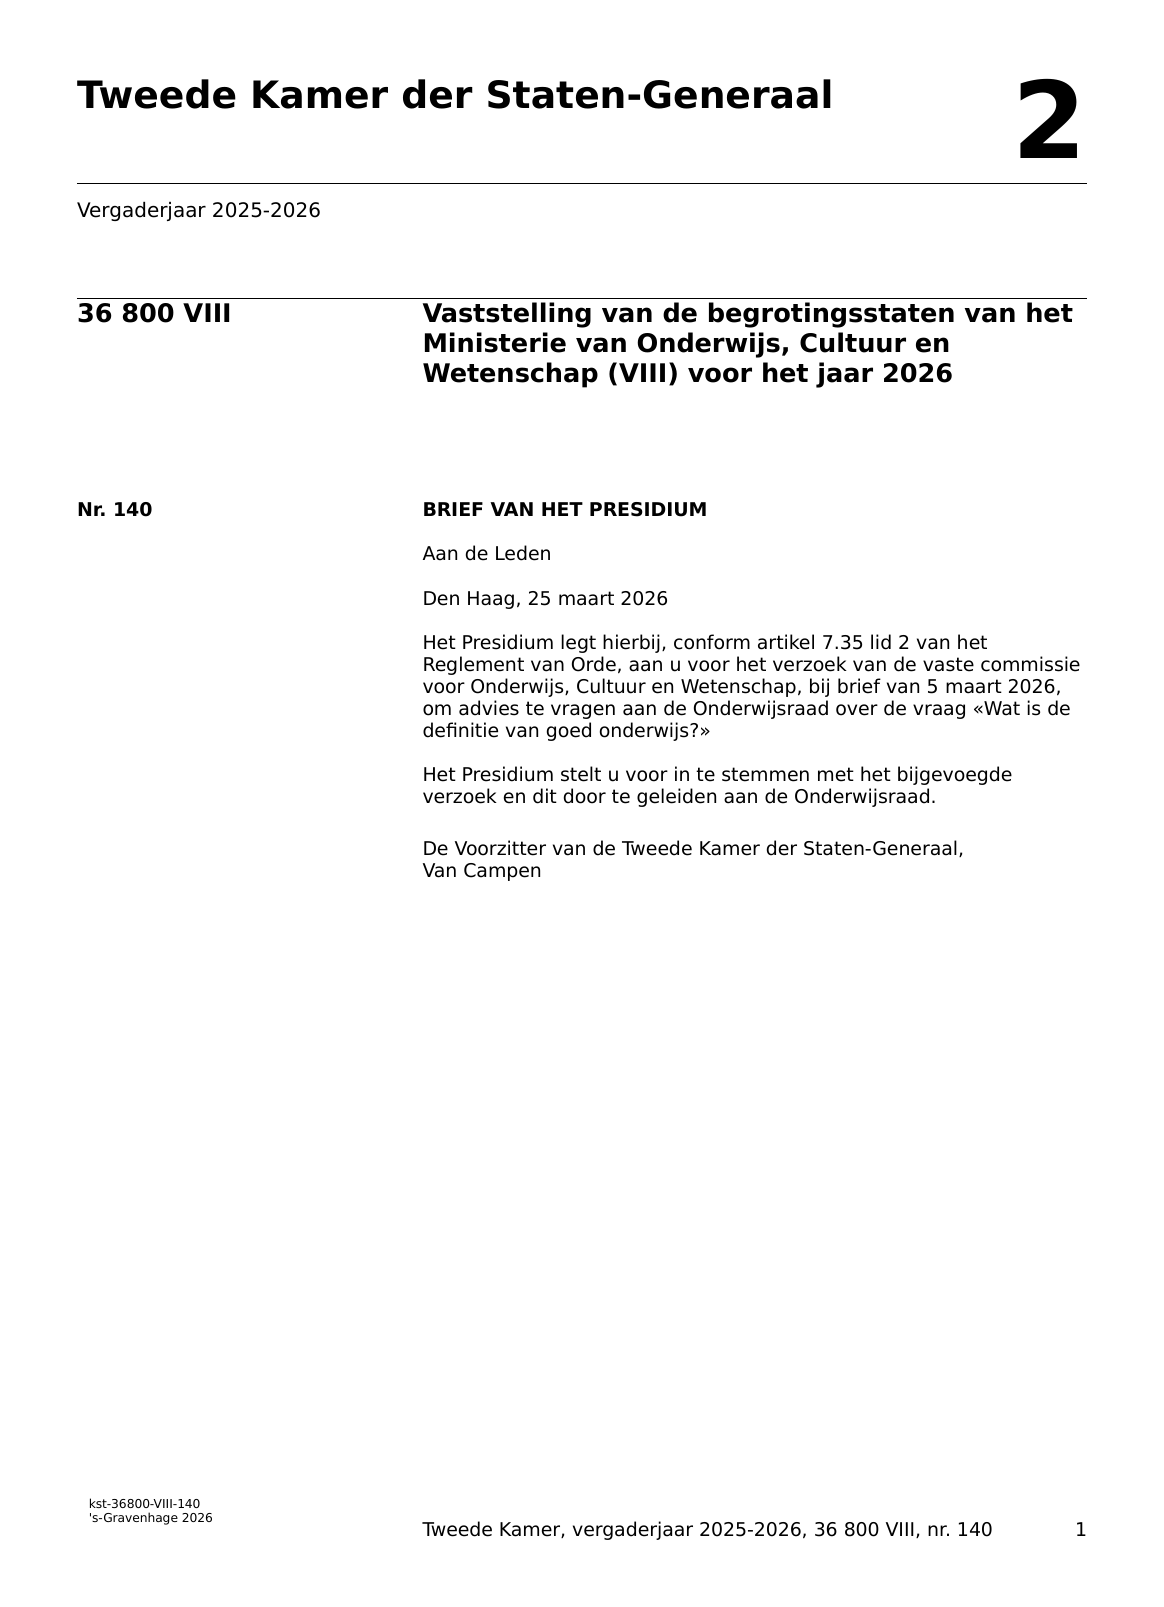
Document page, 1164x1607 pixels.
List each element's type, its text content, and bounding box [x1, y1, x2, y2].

subtitle 36 800 VIII Vaststelling van de begrotingsstaten van het Ministerie van Onderwijs, Cultuur en Wetenschap (VIII) voor het jaar 2026 [77, 299, 1087, 388]
table_header 2 [886, 59, 1087, 183]
table_cell Vergaderjaar 2025-2026 [77, 184, 1087, 298]
text Aan de Leden [422, 543, 1087, 565]
text De Voorzitter van de Tweede Kamer der Staten-Generaal, Van Campen [422, 838, 1087, 882]
text kst-36800-VIII-140 [88, 1497, 323, 1511]
text Het Presidium stelt u voor in te stemmen met het bijgevoegde verzoek en dit door te geleiden aan de Onderwijsraad. [422, 764, 1087, 808]
text Den Haag, 25 maart 2026 [422, 587, 1087, 609]
subtitle Nr. 140 BRIEF VAN HET PRESIDIUM [77, 499, 1087, 521]
table_header Tweede Kamer der Staten-Generaal [77, 59, 886, 183]
text Het Presidium legt hierbij, conform artikel 7.35 lid 2 van het Reglement van Orde, aan u voor het verzoek van de vaste commissie voor Onderwijs, Cultuur en Wetenschap, bij brief van 5 maart 2026, om advies te vragen aan de Onderwijsraad over de vraag «Wat is de definitie van goed onderwijs?» [422, 632, 1087, 741]
text 's-Gravenhage 2026 [88, 1511, 323, 1525]
